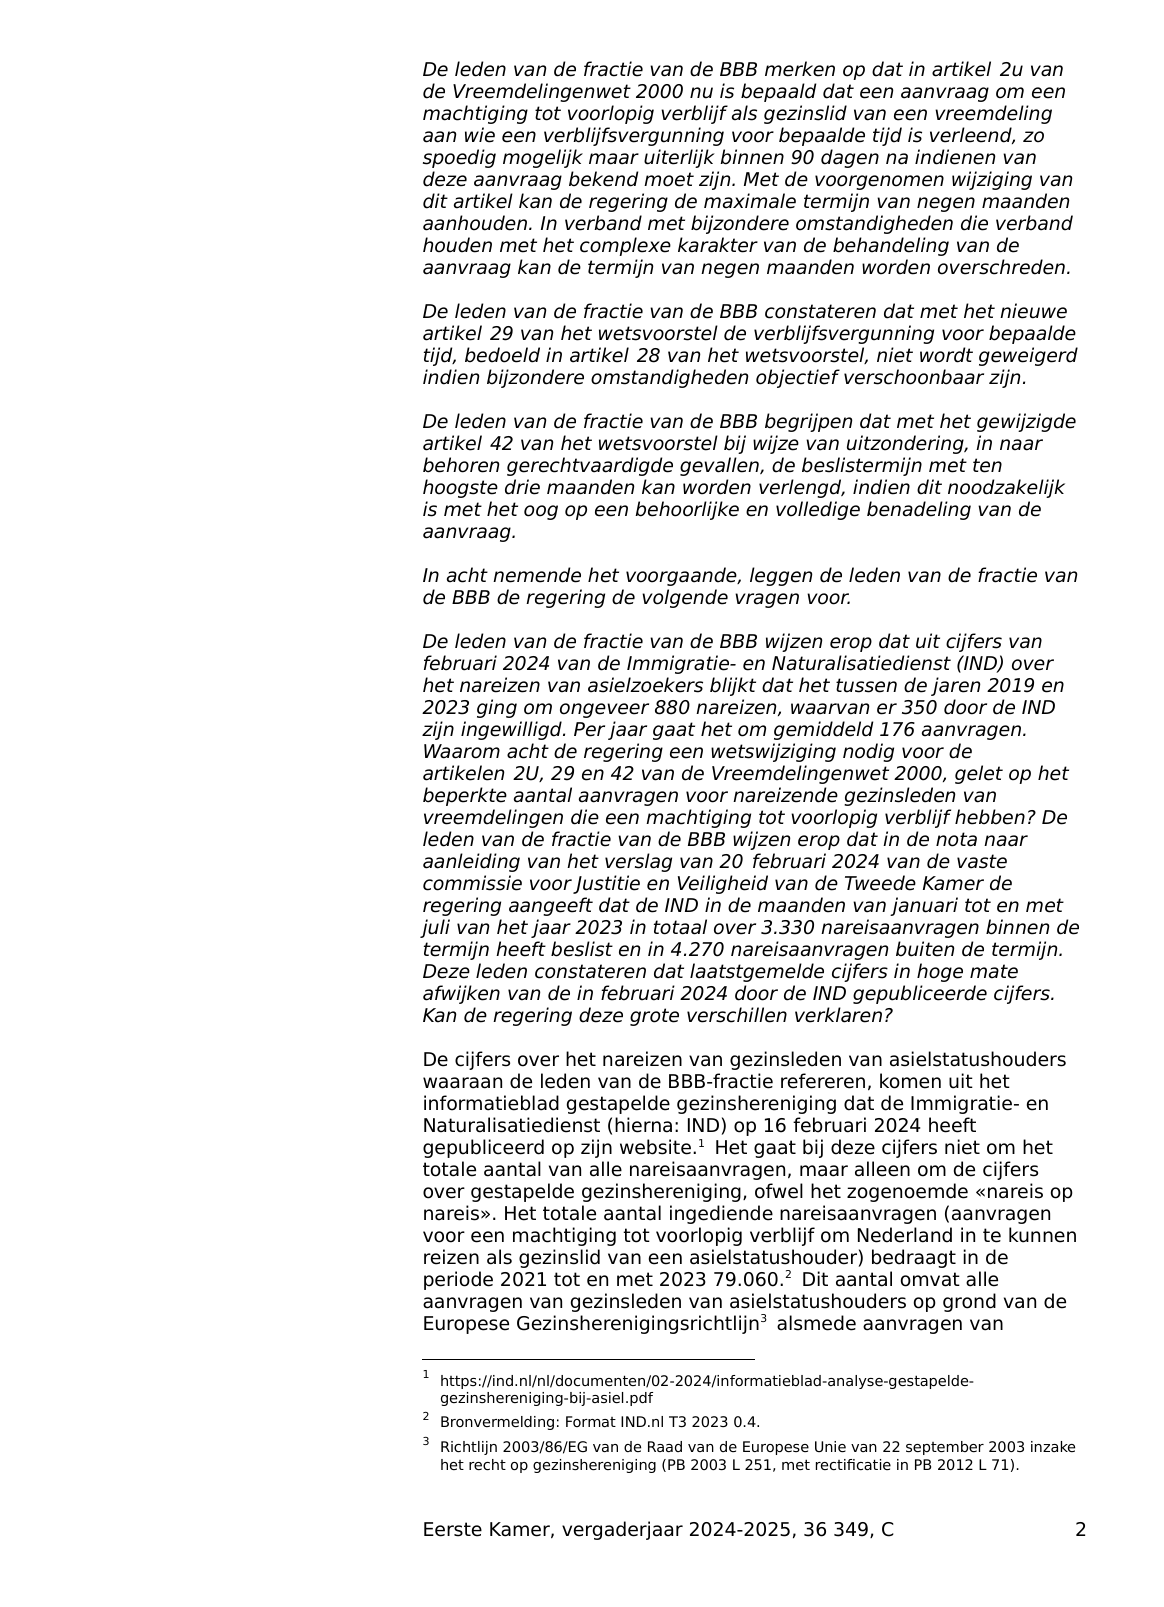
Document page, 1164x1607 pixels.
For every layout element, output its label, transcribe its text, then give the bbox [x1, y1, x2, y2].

text De leden van de fractie van de BBB constateren dat met het nieuwe artikel 29 van het wetsvoorstel de verblijfsvergunning voor bepaalde tijd, bedoeld in artikel 28 van het wetsvoorstel, niet wordt geweigerd indien bijzondere omstandigheden objectief verschoonbaar zijn. [422, 301, 1087, 389]
text De leden van de fractie van de BBB merken op dat in artikel 2u van de Vreemdelingenwet 2000 nu is bepaald dat een aanvraag om een machtiging tot voorlopig verblijf als gezinslid van een vreemdeling aan wie een verblijfsvergunning voor bepaalde tijd is verleend, zo spoedig mogelijk maar uiterlijk binnen 90 dagen na indienen van deze aanvraag bekend moet zijn. Met de voorgenomen wijziging van dit artikel kan de regering de maximale termijn van negen maanden aanhouden. In verband met bijzondere omstandigheden die verband houden met het complexe karakter van de behandeling van de aanvraag kan de termijn van negen maanden worden overschreden. [422, 59, 1087, 279]
text Bronvermelding: Format IND.nl T3 2023 0.4. [422, 1410, 1087, 1432]
text Richtlijn 2003/86/EG van de Raad van de Europese Unie van 22 september 2003 inzake het recht op gezinshereniging (PB 2003 L 251, met rectificatie in PB 2012 L 71). [422, 1435, 1087, 1474]
text In acht nemende het voorgaande, leggen de leden van de fractie van de BBB de regering de volgende vragen voor. [422, 565, 1087, 609]
text De cijfers over het nareizen van gezinsleden van asielstatushouders waaraan de leden van de BBB-fractie refereren, komen uit het informatieblad gestapelde gezinshereniging dat de Immigratie- en Naturalisatiedienst (hierna: IND) op 16 februari 2024 heeft gepubliceerd op zijn website. Het gaat bij deze cijfers niet om het totale aantal van alle nareisaanvragen, maar alleen om de cijfers over gestapelde gezinshereniging, ofwel het zogenoemde «nareis op nareis». Het totale aantal ingediende nareisaanvragen (aanvragen voor een machtiging tot voorlopig verblijf om Nederland in te kunnen reizen als gezinslid van een asielstatushouder) bedraagt in de periode 2021 tot en met 2023 79.060. Dit aantal omvat alle aanvragen van gezinsleden van asielstatushouders op grond van de Europese Gezinsherenigingsrichtlijn alsmede aanvragen van [422, 1049, 1087, 1335]
text https://ind.nl/nl/documenten/02-2024/informatieblad-analyse-gestapelde-gezinshereniging-bij-asiel.pdf [422, 1368, 1087, 1407]
text De leden van de fractie van de BBB begrijpen dat met het gewijzigde artikel 42 van het wetsvoorstel bij wijze van uitzondering, in naar behoren gerechtvaardigde gevallen, de beslistermijn met ten hoogste drie maanden kan worden verlengd, indien dit noodzakelijk is met het oog op een behoorlijke en volledige benadeling van de aanvraag. [422, 411, 1087, 543]
text De leden van de fractie van de BBB wijzen erop dat uit cijfers van februari 2024 van de Immigratie- en Naturalisatiedienst (IND) over het nareizen van asielzoekers blijkt dat het tussen de jaren 2019 en 2023 ging om ongeveer 880 nareizen, waarvan er 350 door de IND zijn ingewilligd. Per jaar gaat het om gemiddeld 176 aanvragen. Waarom acht de regering een wetswijziging nodig voor de artikelen 2U, 29 en 42 van de Vreemdelingenwet 2000, gelet op het beperkte aantal aanvragen voor nareizende gezinsleden van vreemdelingen die een machtiging tot voorlopig verblijf hebben? De leden van de fractie van de BBB wijzen erop dat in de nota naar aanleiding van het verslag van 20 februari 2024 van de vaste commissie voor Justitie en Veiligheid van de Tweede Kamer de regering aangeeft dat de IND in de maanden van januari tot en met juli van het jaar 2023 in totaal over 3.330 nareisaanvragen binnen de termijn heeft beslist en in 4.270 nareisaanvragen buiten de termijn. Deze leden constateren dat laatstgemelde cijfers in hoge mate afwijken van de in februari 2024 door de IND gepubliceerde cijfers. Kan de regering deze grote verschillen verklaren? [422, 631, 1087, 1027]
